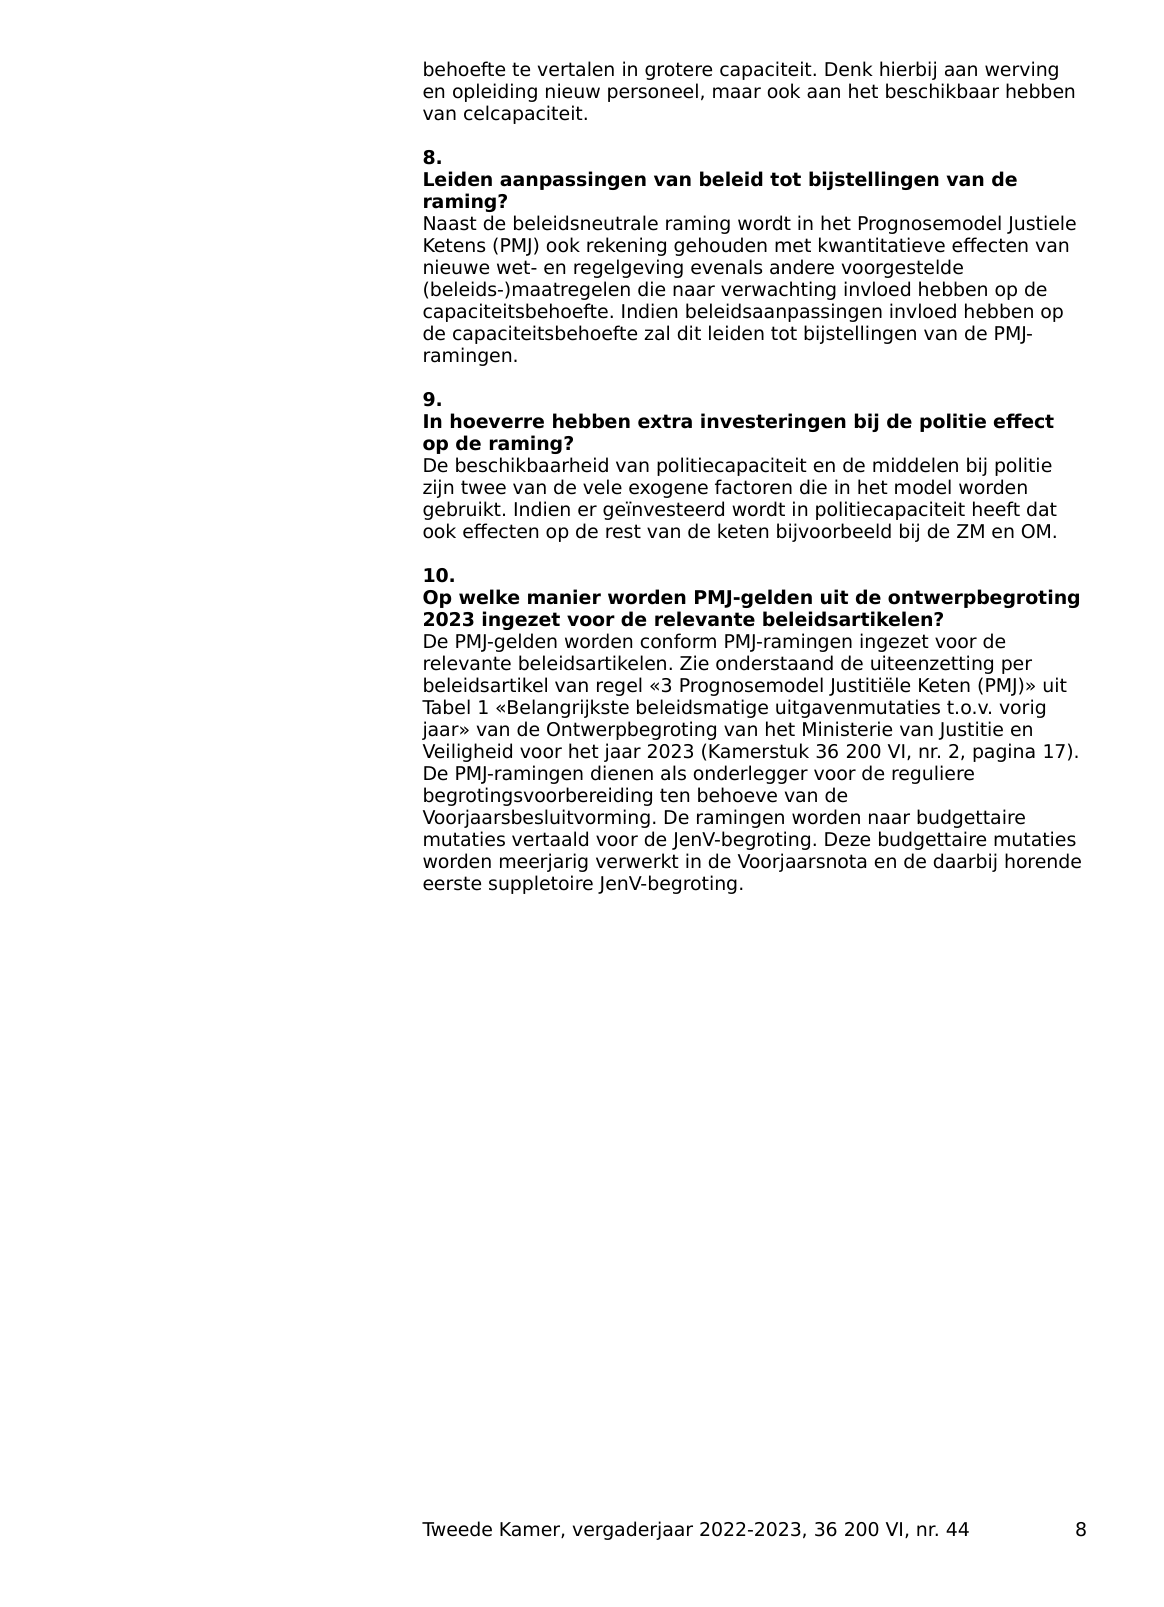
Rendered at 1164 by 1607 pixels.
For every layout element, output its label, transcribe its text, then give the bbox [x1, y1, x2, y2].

text Leiden aanpassingen van beleid tot bijstellingen van de raming? [422, 169, 1087, 213]
text Naast de beleidsneutrale raming wordt in het Prognosemodel Justiele Ketens (PMJ) ook rekening gehouden met kwantitatieve effecten van nieuwe wet- en regelgeving evenals andere voorgestelde (beleids-)maatregelen die naar verwachting invloed hebben op de capaciteitsbehoefte. Indien beleidsaanpassingen invloed hebben op de capaciteitsbehoefte zal dit leiden tot bijstellingen van de PMJ-ramingen. [422, 213, 1087, 367]
text De PMJ-gelden worden conform PMJ-ramingen ingezet voor de relevante beleidsartikelen. Zie onderstaand de uiteenzetting per beleidsartikel van regel «3 Prognosemodel Justitiële Keten (PMJ)» uit Tabel 1 «Belangrijkste beleidsmatige uitgavenmutaties t.o.v. vorig jaar» van de Ontwerpbegroting van het Ministerie van Justitie en Veiligheid voor het jaar 2023 (Kamerstuk 36 200 VI, nr. 2, pagina 17). De PMJ-ramingen dienen als onderlegger voor de reguliere begrotingsvoorbereiding ten behoeve van de Voorjaarsbesluitvorming. De ramingen worden naar budgettaire mutaties vertaald voor de JenV-begroting. Deze budgettaire mutaties worden meerjarig verwerkt in de Voorjaarsnota en de daarbij horende eerste suppletoire JenV-begroting. [422, 631, 1087, 895]
text In hoeverre hebben extra investeringen bij de politie effect op de raming? [422, 411, 1087, 455]
text De beschikbaarheid van politiecapaciteit en de middelen bij politie zijn twee van de vele exogene factoren die in het model worden gebruikt. Indien er geïnvesteerd wordt in politiecapaciteit heeft dat ook effecten op de rest van de keten bijvoorbeeld bij de ZM en OM. [422, 455, 1087, 543]
text Op welke manier worden PMJ-gelden uit de ontwerpbegroting 2023 ingezet voor de relevante beleidsartikelen? [422, 587, 1087, 631]
text 10. [422, 565, 1087, 587]
text 8. [422, 147, 1087, 169]
text behoefte te vertalen in grotere capaciteit. Denk hierbij aan werving en opleiding nieuw personeel, maar ook aan het beschikbaar hebben van celcapaciteit. [422, 59, 1087, 125]
text 9. [422, 389, 1087, 411]
